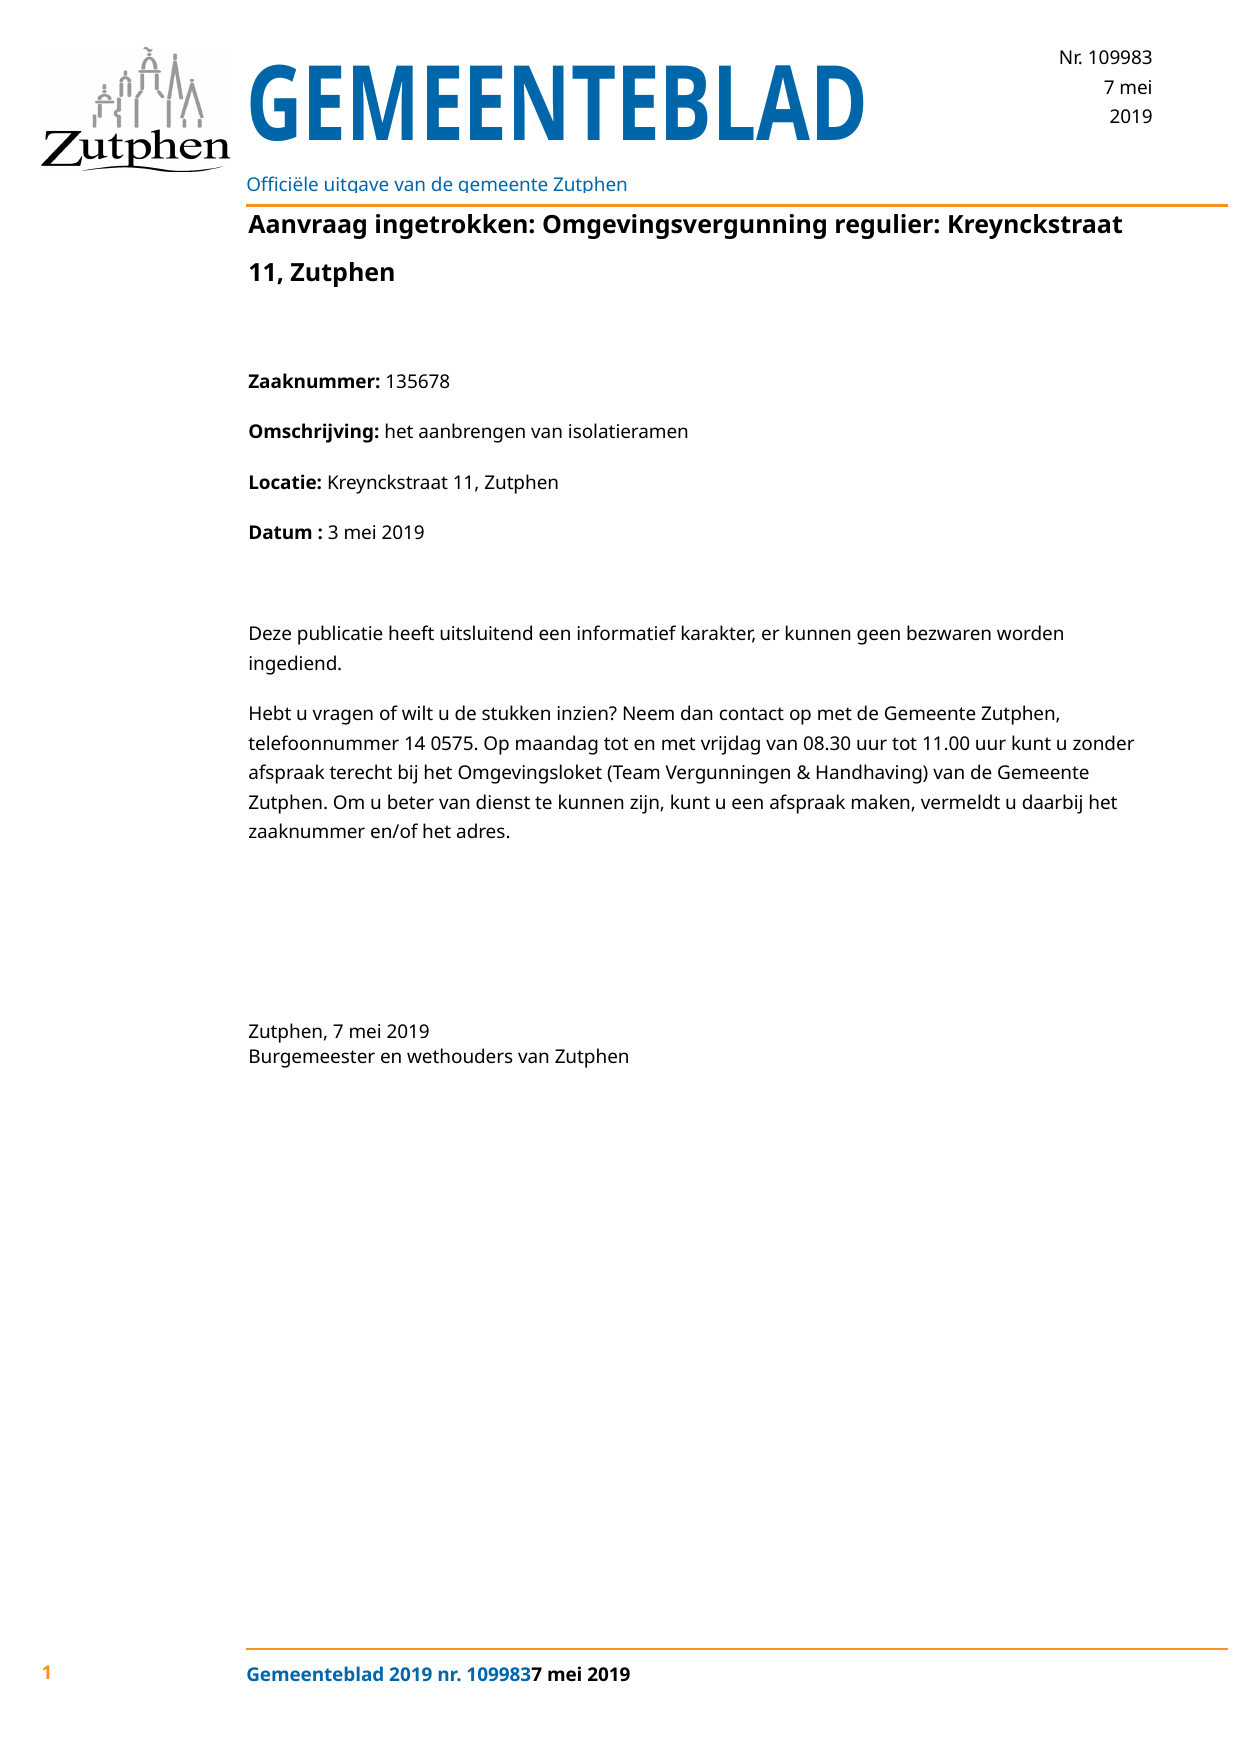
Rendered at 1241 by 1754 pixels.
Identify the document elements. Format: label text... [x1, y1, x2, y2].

picture [41, 47, 231, 172]
text Zaaknummer: 135678 [248, 368, 1152, 394]
text Zutphen, 7 mei 2019 [248, 1018, 1152, 1043]
text Datum : 3 mei 2019 [248, 519, 1152, 545]
text Deze publicatie heeft uitsluitend een informatief karakter, er kunnen geen bezwaren worden ingediend. [248, 620, 1152, 676]
text Aanvraag ingetrokken: Omgevingsvergunning regulier: Kreynckstraat 11, Zutphen [248, 207, 1152, 288]
text Burgemeester en wethouders van Zutphen [248, 1043, 1152, 1069]
text Hebt u vragen of wilt u de stukken inzien? Neem dan contact op met de Gemeente Zutphen, telefoonnummer 14 0575. Op maandag tot en met vrijdag van 08.30 uur tot 11.00 uur kunt u zonder afspraak terecht bij het Omgevingsloket (Team Vergunningen & Handhaving) van de Gemeente Zutphen. Om u beter van dienst te kunnen zijn, kunt u een afspraak maken, vermeldt u daarbij het zaaknummer en/of het adres. [248, 700, 1152, 844]
text Omschrijving: het aanbrengen van isolatieramen [248, 419, 1152, 444]
text Locatie: Kreynckstraat 11, Zutphen [248, 469, 1152, 495]
